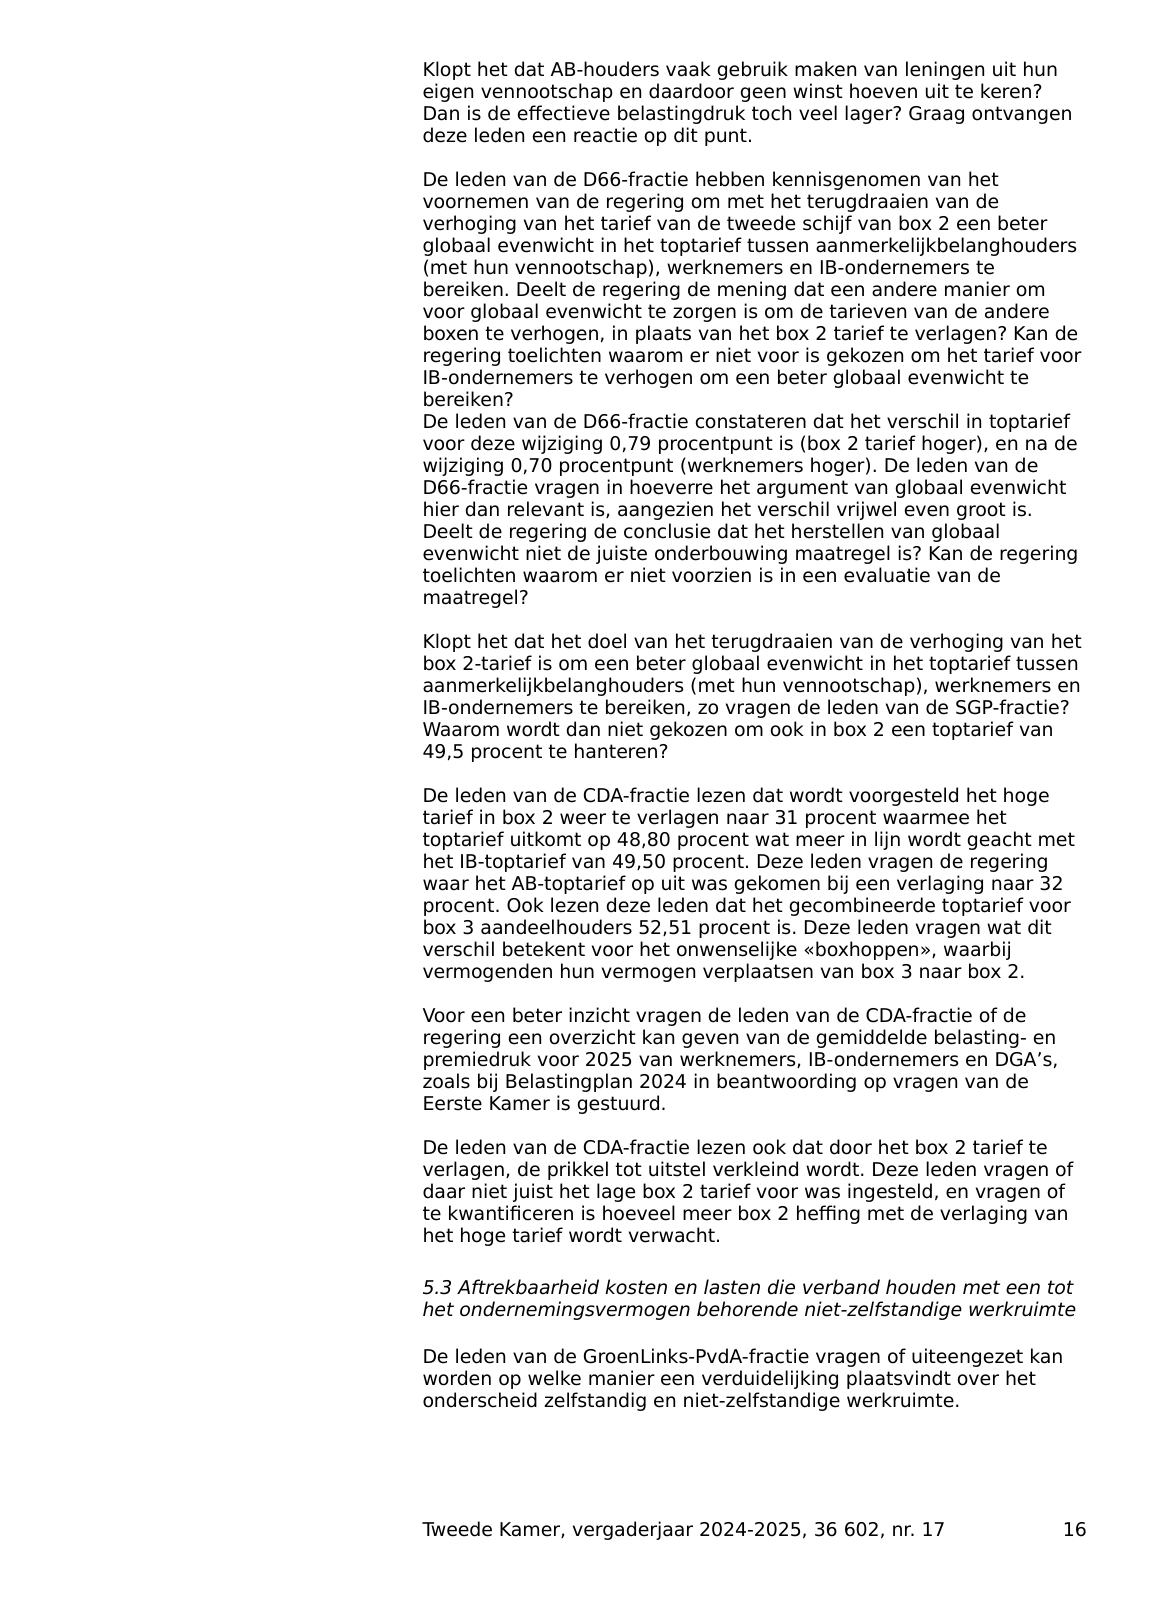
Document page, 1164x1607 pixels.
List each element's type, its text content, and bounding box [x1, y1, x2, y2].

text De leden van de GroenLinks-PvdA-fractie vragen of uiteengezet kan worden op welke manier een verduidelijking plaatsvindt over het onderscheid zelfstandig en niet-zelfstandige werkruimte. [422, 1346, 1087, 1412]
text De leden van de CDA-fractie lezen dat wordt voorgesteld het hoge tarief in box 2 weer te verlagen naar 31 procent waarmee het toptarief uitkomt op 48,80 procent wat meer in lijn wordt geacht met het IB-toptarief van 49,50 procent. Deze leden vragen de regering waar het AB-toptarief op uit was gekomen bij een verlaging naar 32 procent. Ook lezen deze leden dat het gecombineerde toptarief voor box 3 aandeelhouders 52,51 procent is. Deze leden vragen wat dit verschil betekent voor het onwenselijke «boxhoppen», waarbij vermogenden hun vermogen verplaatsen van box 3 naar box 2. [422, 785, 1087, 983]
text Klopt het dat het doel van het terugdraaien van de verhoging van het box 2-tarief is om een beter globaal evenwicht in het toptarief tussen aanmerkelijkbelanghouders (met hun vennootschap), werknemers en IB-ondernemers te bereiken, zo vragen de leden van de SGP-fractie? Waarom wordt dan niet gekozen om ook in box 2 een toptarief van 49,5 procent te hanteren? [422, 631, 1087, 763]
text De leden van de CDA-fractie lezen ook dat door het box 2 tarief te verlagen, de prikkel tot uitstel verkleind wordt. Deze leden vragen of daar niet juist het lage box 2 tarief voor was ingesteld, en vragen of te kwantificeren is hoeveel meer box 2 heffing met de verlaging van het hoge tarief wordt verwacht. [422, 1137, 1087, 1247]
text De leden van de D66-fractie hebben kennisgenomen van het voornemen van de regering om met het terugdraaien van de verhoging van het tarief van de tweede schijf van box 2 een beter globaal evenwicht in het toptarief tussen aanmerkelijkbelanghouders (met hun vennootschap), werknemers en IB-ondernemers te bereiken. Deelt de regering de mening dat een andere manier om voor globaal evenwicht te zorgen is om de tarieven van de andere boxen te verhogen, in plaats van het box 2 tarief te verlagen? Kan de regering toelichten waarom er niet voor is gekozen om het tarief voor IB-ondernemers te verhogen om een beter globaal evenwicht te bereiken? [422, 169, 1087, 411]
subtitle 5.3 Aftrekbaarheid kosten en lasten die verband houden met een tot het ondernemingsvermogen behorende niet-zelfstandige werkruimte [422, 1277, 1087, 1321]
text Klopt het dat AB-houders vaak gebruik maken van leningen uit hun eigen vennootschap en daardoor geen winst hoeven uit te keren? Dan is de effectieve belastingdruk toch veel lager? Graag ontvangen deze leden een reactie op dit punt. [422, 59, 1087, 147]
text Voor een beter inzicht vragen de leden van de CDA-fractie of de regering een overzicht kan geven van de gemiddelde belasting- en premiedruk voor 2025 van werknemers, IB-ondernemers en DGA’s, zoals bij Belastingplan 2024 in beantwoording op vragen van de Eerste Kamer is gestuurd. [422, 1005, 1087, 1115]
text De leden van de D66-fractie constateren dat het verschil in toptarief voor deze wijziging 0,79 procentpunt is (box 2 tarief hoger), en na de wijziging 0,70 procentpunt (werknemers hoger). De leden van de D66-fractie vragen in hoeverre het argument van globaal evenwicht hier dan relevant is, aangezien het verschil vrijwel even groot is. Deelt de regering de conclusie dat het herstellen van globaal evenwicht niet de juiste onderbouwing maatregel is? Kan de regering toelichten waarom er niet voorzien is in een evaluatie van de maatregel? [422, 411, 1087, 609]
